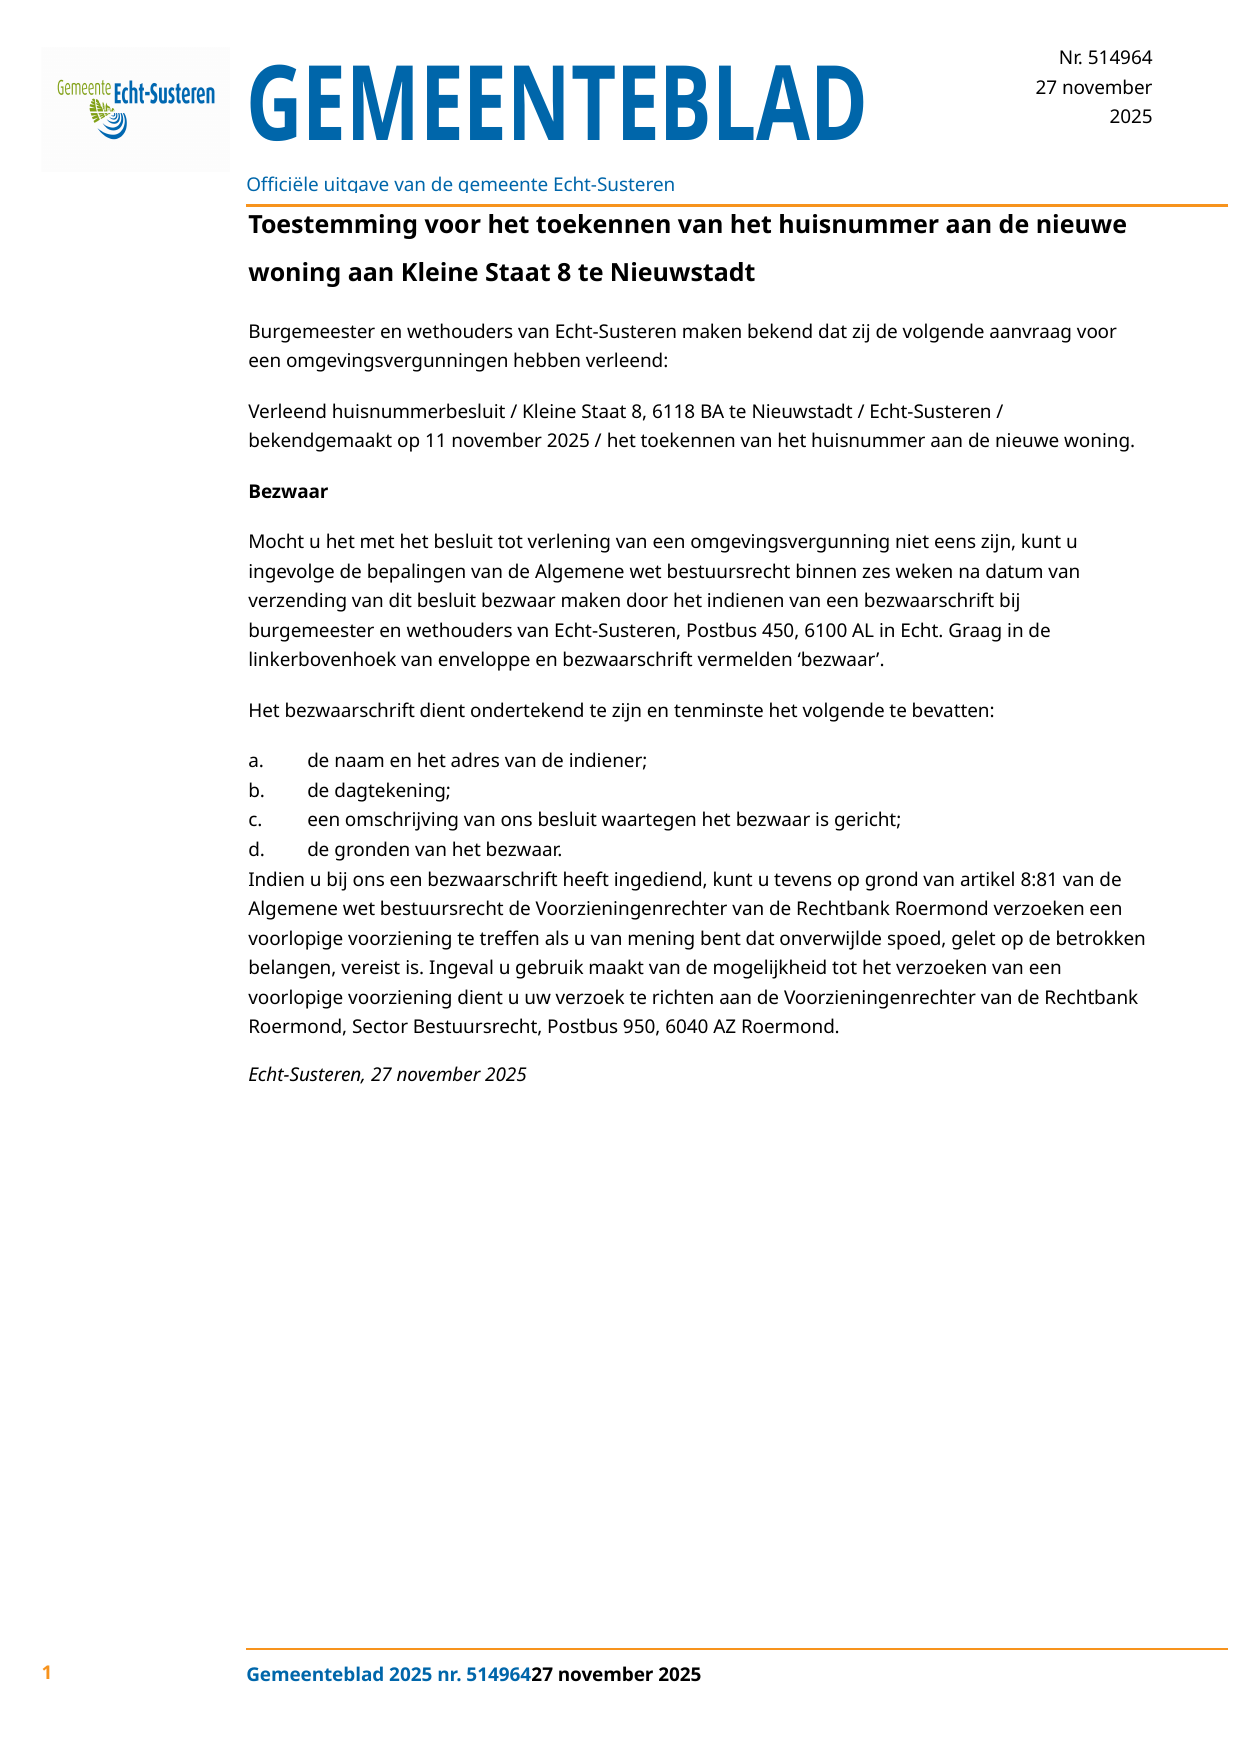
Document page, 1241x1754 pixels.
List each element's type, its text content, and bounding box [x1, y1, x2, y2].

text Bezwaar [248, 478, 1152, 504]
list de dagtekening; [248, 777, 1152, 803]
text Echt-Susteren, 27 november 2025 [248, 1062, 1152, 1087]
text Burgemeester en wethouders van Echt-Susteren maken bekend dat zij de volgende aanvraag voor een omgevingsvergunningen hebben verleend: [248, 318, 1152, 373]
list een omschrijving van ons besluit waartegen het bezwaar is gericht; [248, 807, 1152, 832]
picture [41, 47, 231, 172]
text Mocht u het met het besluit tot verlening van een omgevingsvergunning niet eens zijn, kunt u ingevolge de bepalingen van de Algemene wet bestuursrecht binnen zes weken na datum van verzending van dit besluit bezwaar maken door het indienen van een bezwaarschrift bij burgemeester en wethouders van Echt-Susteren, Postbus 450, 6100 AL in Echt. Graag in de linkerbovenhoek van enveloppe en bezwaarschrift vermelden ‘bezwaar’. [248, 528, 1152, 672]
text Verleend huisnummerbesluit / Kleine Staat 8, 6118 BA te Nieuwstadt / Echt-Susteren / bekendgemaakt op 11 november 2025 / het toekennen van het huisnummer aan de nieuwe woning. [248, 398, 1152, 453]
text Indien u bij ons een bezwaarschrift heeft ingediend, kunt u tevens op grond van artikel 8:81 van de Algemene wet bestuursrecht de Voorzieningenrechter van de Rechtbank Roermond verzoeken een voorlopige voorziening te treffen als u van mening bent dat onverwijlde spoed, gelet op de betrokken belangen, vereist is. Ingeval u gebruik maakt van de mogelijkheid tot het verzoeken van een voorlopige voorziening dient u uw verzoek te richten aan de Voorzieningenrechter van de Rechtbank Roermond, Sector Bestuursrecht, Postbus 950, 6040 AZ Roermond. [248, 866, 1152, 1039]
list de gronden van het bezwaar. [248, 836, 1152, 862]
text Toestemming voor het toekennen van het huisnummer aan de nieuwe woning aan Kleine Staat 8 te Nieuwstadt [248, 207, 1152, 288]
list de naam en het adres van de indiener; [248, 747, 1152, 773]
text Het bezwaarschrift dient ondertekend te zijn en tenminste het volgende te bevatten: [248, 697, 1152, 723]
